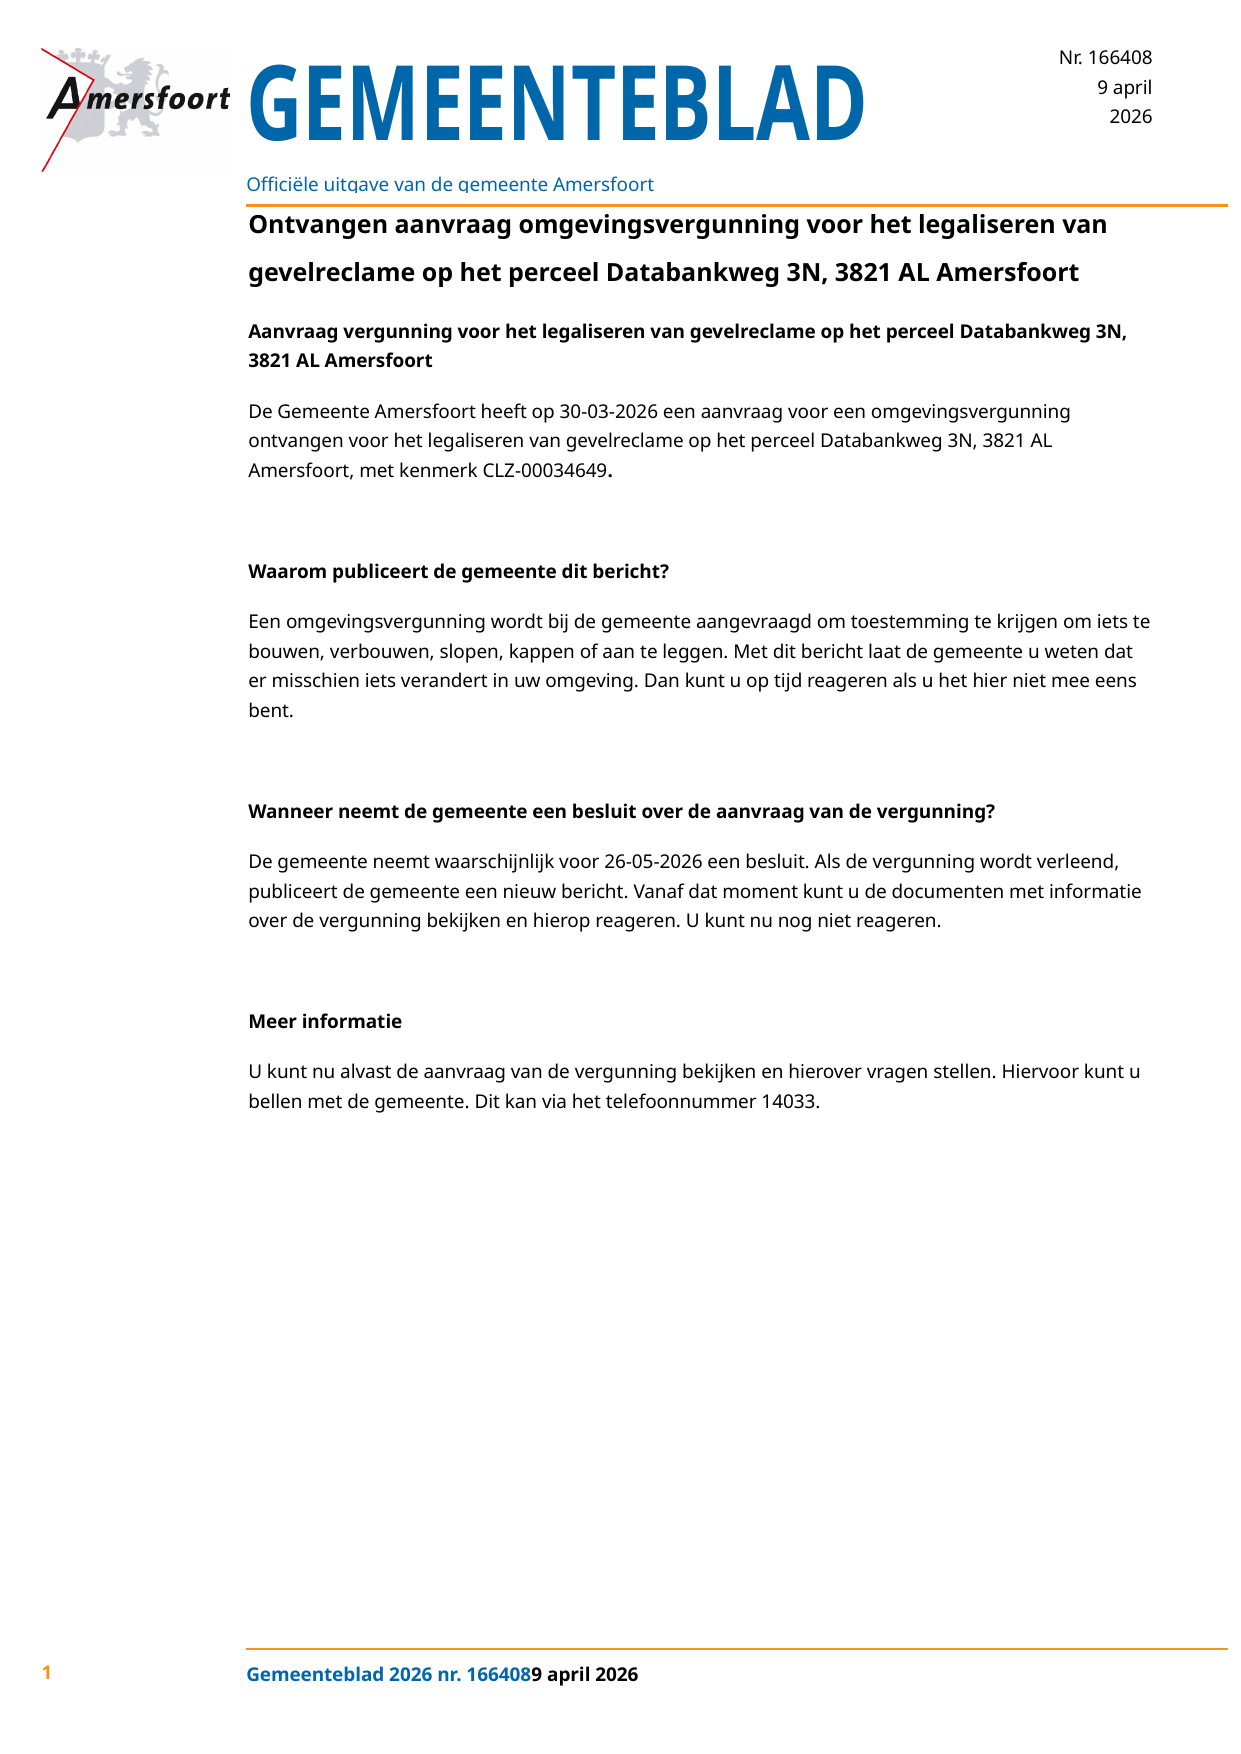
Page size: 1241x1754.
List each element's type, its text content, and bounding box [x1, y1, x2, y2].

text De Gemeente Amersfoort heeft op 30-03-2026 een aanvraag voor een omgevingsvergunning ontvangen voor het legaliseren van gevelreclame op het perceel Databankweg 3N, 3821 AL Amersfoort, met kenmerk CLZ-00034649. [248, 398, 1152, 483]
text Waarom publiceert de gemeente dit bericht? [248, 558, 1152, 584]
text U kunt nu alvast de aanvraag van de vergunning bekijken en hierover vragen stellen. Hiervoor kunt u bellen met de gemeente. Dit kan via het telefoonnummer 14033. [248, 1059, 1152, 1114]
text Aanvraag vergunning voor het legaliseren van gevelreclame op het perceel Databankweg 3N, 3821 AL Amersfoort [248, 318, 1152, 373]
picture [41, 47, 231, 172]
text Een omgevingsvergunning wordt bij de gemeente aangevraagd om toestemming te krijgen om iets te bouwen, verbouwen, slopen, kappen of aan te leggen. Met dit bericht laat de gemeente u weten dat er misschien iets verandert in uw omgeving. Dan kunt u op tijd reageren als u het hier niet mee eens bent. [248, 608, 1152, 723]
text De gemeente neemt waarschijnlijk voor 26-05-2026 een besluit. Als de vergunning wordt verleend, publiceert de gemeente een nieuw bericht. Vanaf dat moment kunt u de documenten met informatie over de vergunning bekijken en hierop reageren. U kunt nu nog niet reageren. [248, 848, 1152, 933]
text Wanneer neemt de gemeente een besluit over de aanvraag van de vergunning? [248, 798, 1152, 824]
text Ontvangen aanvraag omgevingsvergunning voor het legaliseren van gevelreclame op het perceel Databankweg 3N, 3821 AL Amersfoort [248, 207, 1152, 288]
text Meer informatie [248, 1008, 1152, 1034]
